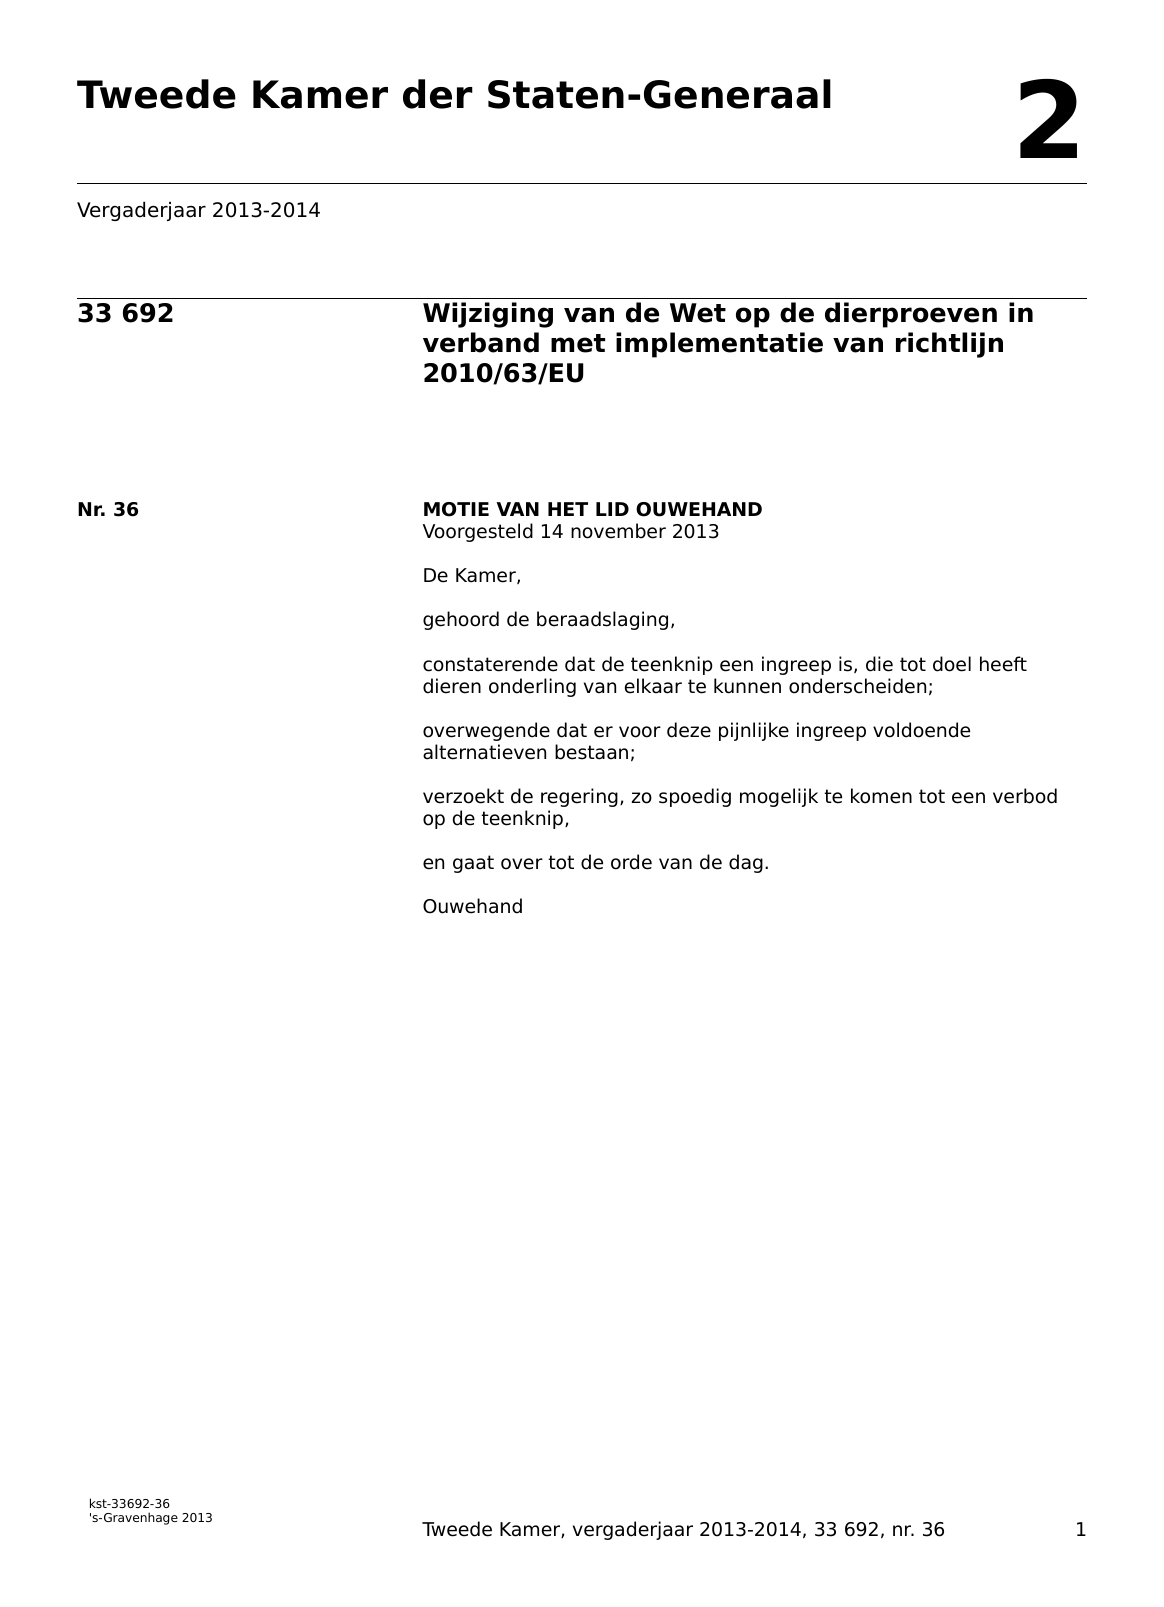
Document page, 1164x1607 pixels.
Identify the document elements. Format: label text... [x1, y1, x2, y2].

text constaterende dat de teenknip een ingreep is, die tot doel heeft dieren onderling van elkaar te kunnen onderscheiden; [422, 653, 1087, 697]
text 's-Gravenhage 2013 [88, 1511, 323, 1525]
text Voorgesteld 14 november 2013 [422, 521, 1087, 543]
subtitle Nr. 36 MOTIE VAN HET LID OUWEHAND [77, 499, 1087, 521]
text De Kamer, [422, 565, 1087, 587]
subtitle 33 692 Wijziging van de Wet op de dierproeven in verband met implementatie van richtlijn 2010/63/EU [77, 299, 1087, 388]
text verzoekt de regering, zo spoedig mogelijk te komen tot een verbod op de teenknip, [422, 786, 1087, 830]
table_header 2 [886, 59, 1087, 183]
text gehoord de beraadslaging, [422, 609, 1087, 631]
text Ouwehand [422, 896, 1087, 918]
table_header Tweede Kamer der Staten-Generaal [77, 59, 886, 183]
text en gaat over tot de orde van de dag. [422, 852, 1087, 874]
text overwegende dat er voor deze pijnlijke ingreep voldoende alternatieven bestaan; [422, 720, 1087, 764]
text kst-33692-36 [88, 1497, 323, 1511]
table_cell Vergaderjaar 2013-2014 [77, 184, 1087, 298]
